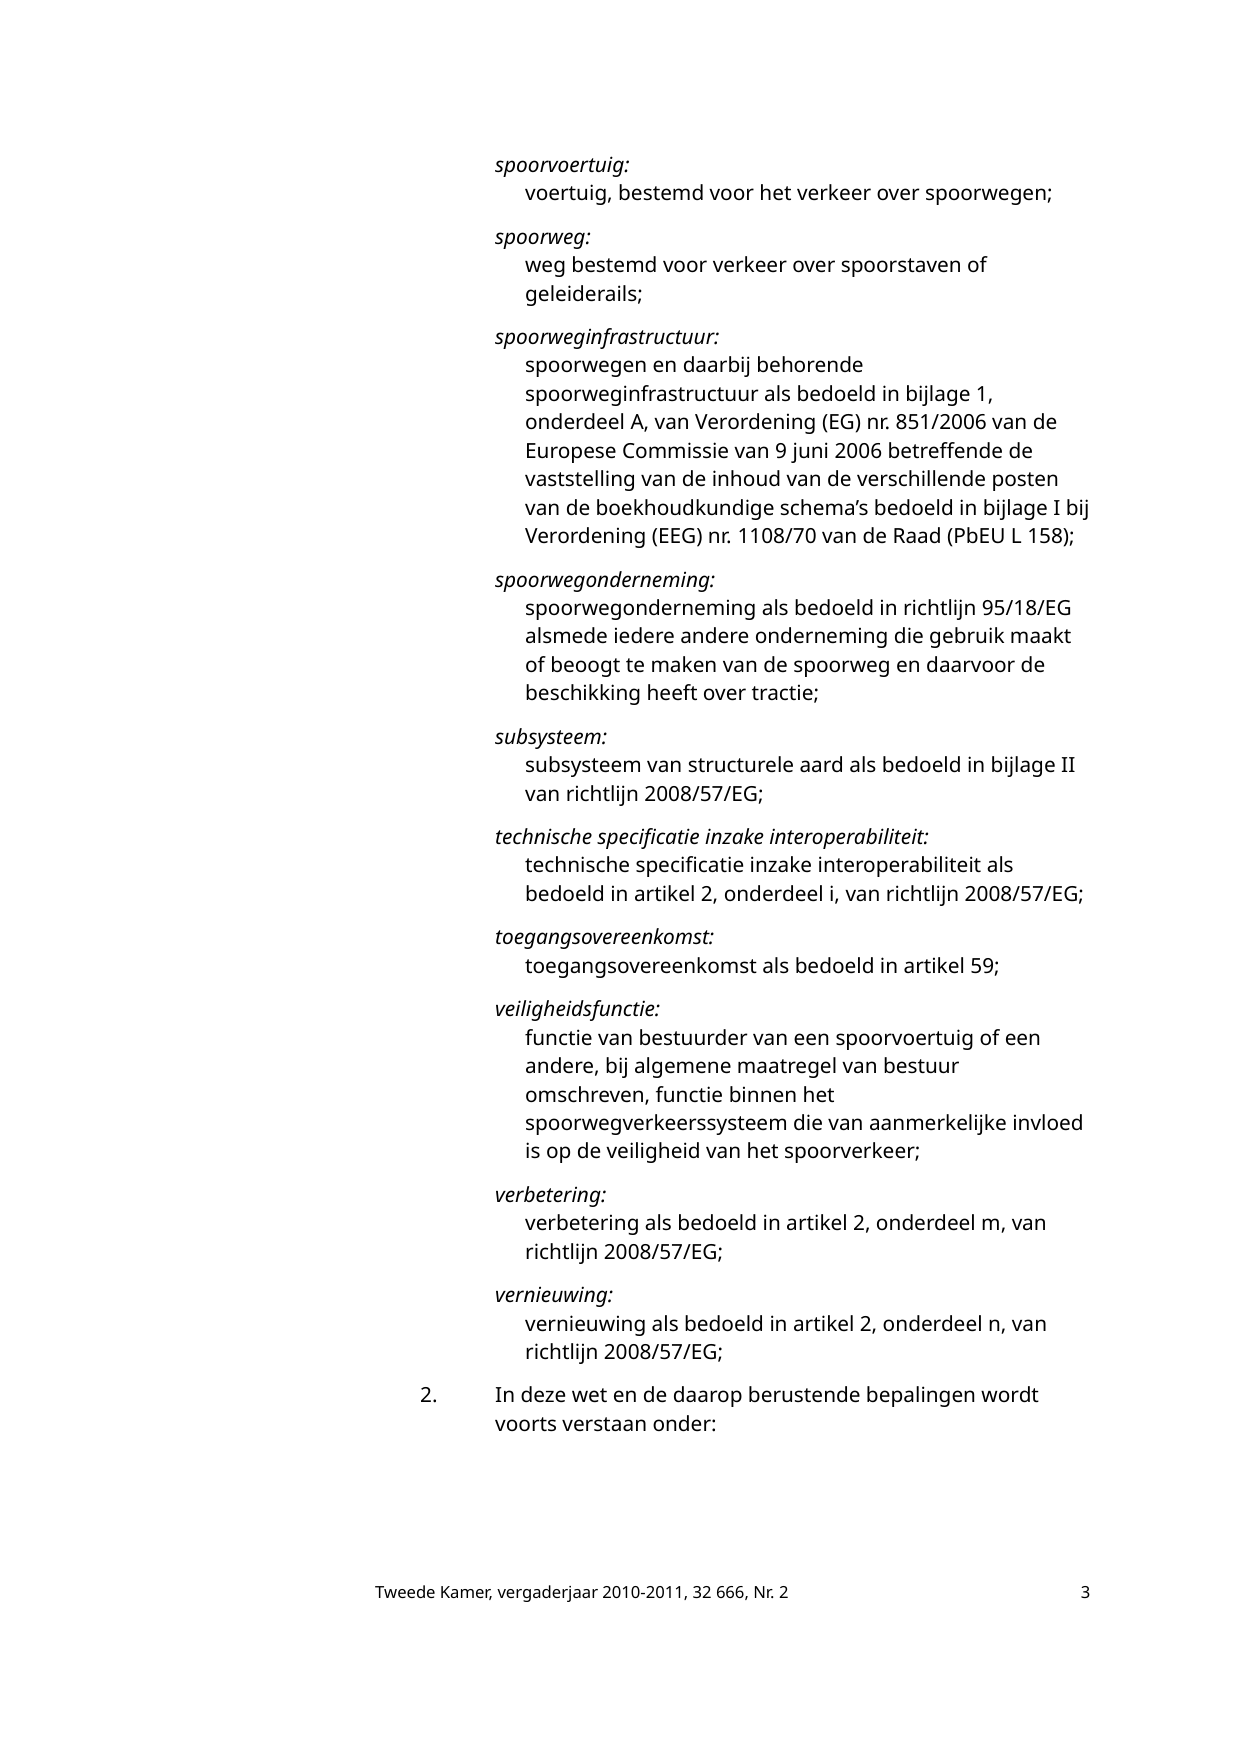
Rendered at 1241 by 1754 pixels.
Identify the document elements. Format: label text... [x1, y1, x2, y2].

list toegangsovereenkomst: [420, 922, 1090, 951]
list subsysteem: [420, 722, 1090, 750]
list subsysteem van structurele aard als bedoeld in bijlage II van richtlijn 2008/57/EG; [450, 750, 1090, 807]
list toegangsovereenkomst als bedoeld in artikel 59; [450, 951, 1090, 979]
list technische specificatie inzake interoperabiliteit: [420, 822, 1090, 851]
list weg bestemd voor verkeer over spoorstaven of geleiderails; [450, 250, 1090, 307]
list functie van bestuurder van een spoorvoertuig of een andere, bij algemene maatregel van bestuur omschreven, functie binnen het spoorwegverkeerssysteem die van aanmerkelijke invloed is op de veiligheid van het spoorverkeer; [450, 1023, 1090, 1165]
list voertuig, bestemd voor het verkeer over spoorwegen; [450, 178, 1090, 207]
list spoorwegonderneming als bedoeld in richtlijn 95/18/EG alsmede iedere andere onderneming die gebruik maakt of beoogt te maken van de spoorweg en daarvoor de beschikking heeft over tractie; [450, 593, 1090, 707]
list vernieuwing als bedoeld in artikel 2, onderdeel n, van richtlijn 2008/57/EG; [450, 1309, 1090, 1366]
list vernieuwing: [420, 1280, 1090, 1309]
list veiligheidsfunctie: [420, 994, 1090, 1023]
list In deze wet en de daarop berustende bepalingen wordt voorts verstaan onder: [420, 1381, 1090, 1437]
list spoorwegonderneming: [420, 565, 1090, 593]
list spoorwegen en daarbij behorende spoorweginfrastructuur als bedoeld in bijlage 1, onderdeel A, van Verordening (EG) nr. 851/2006 van de Europese Commissie van 9 juni 2006 betreffende de vaststelling van de inhoud van de verschillende posten van de boekhoudkundige schema’s bedoeld in bijlage I bij Verordening (EEG) nr. 1108/70 van de Raad (PbEU L 158); [450, 351, 1090, 550]
list spoorvoertuig: [420, 150, 1090, 178]
list verbetering: [420, 1180, 1090, 1208]
list spoorweginfrastructuur: [420, 322, 1090, 351]
list verbetering als bedoeld in artikel 2, onderdeel m, van richtlijn 2008/57/EG; [450, 1208, 1090, 1265]
list technische specificatie inzake interoperabiliteit als bedoeld in artikel 2, onderdeel i, van richtlijn 2008/57/EG; [450, 851, 1090, 907]
list spoorweg: [420, 222, 1090, 250]
